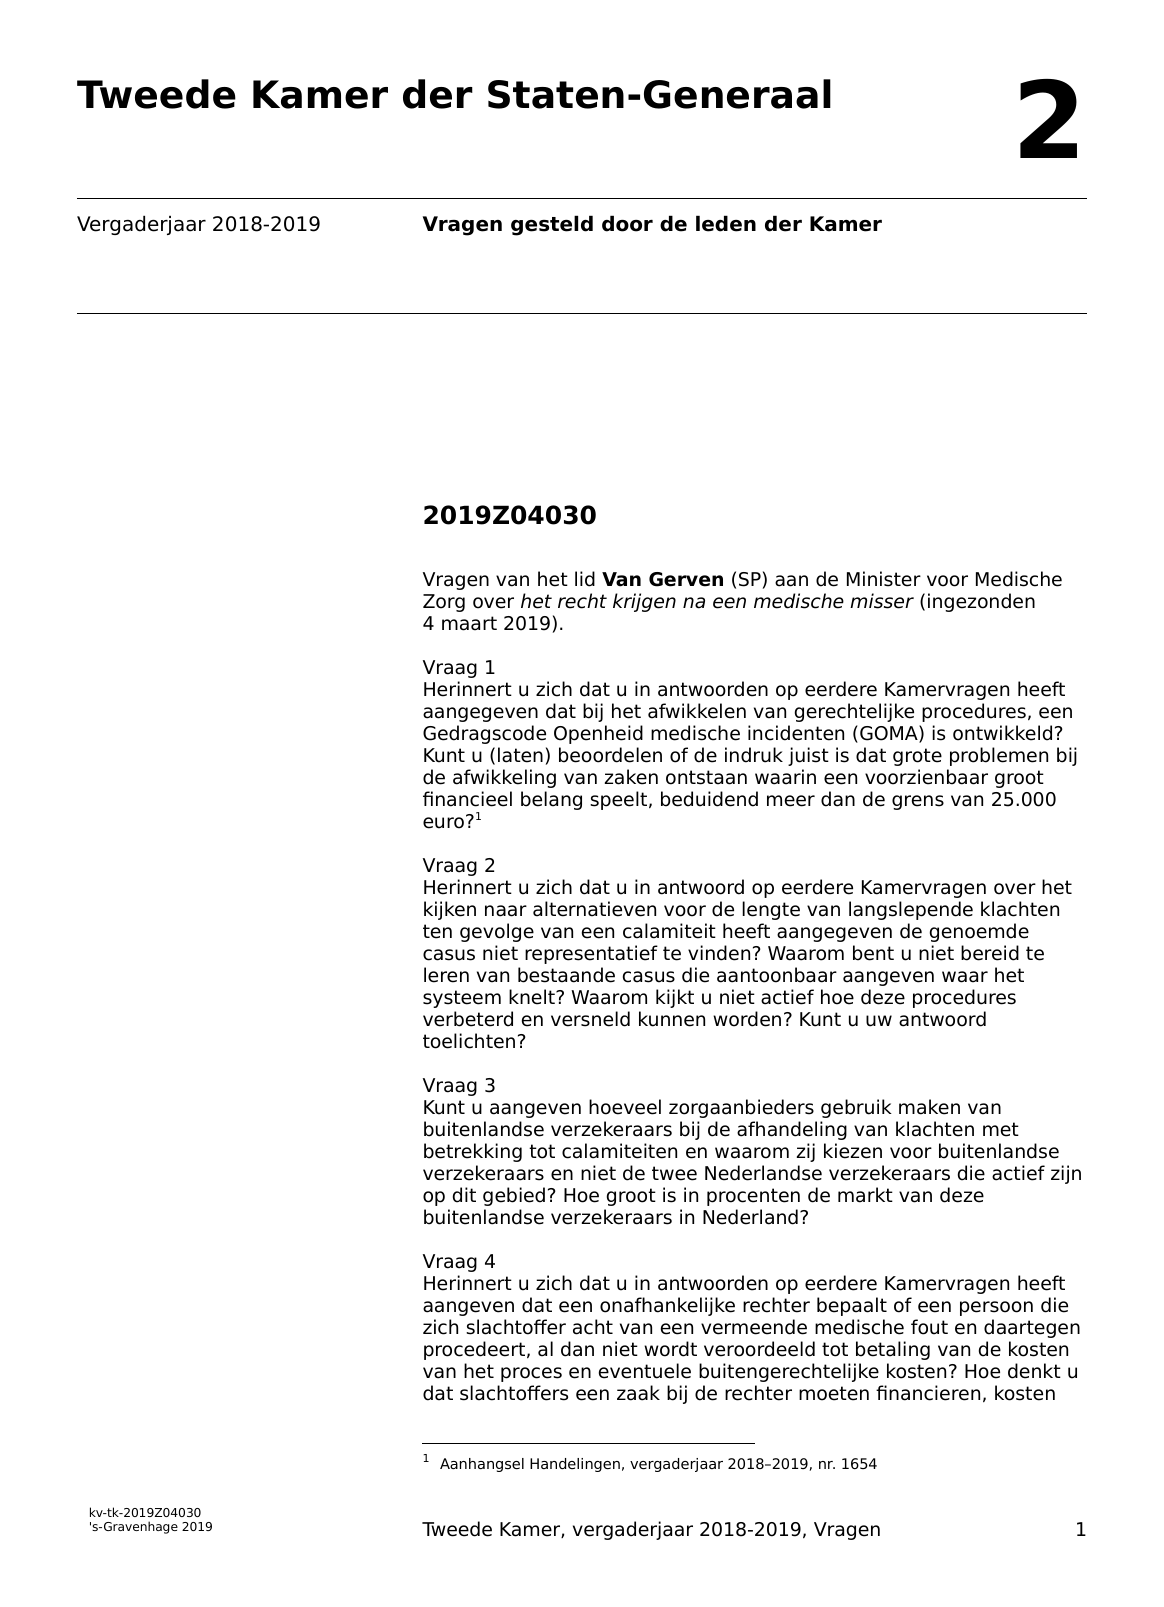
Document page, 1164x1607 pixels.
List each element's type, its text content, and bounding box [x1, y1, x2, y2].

text Vraag 1 [422, 657, 1087, 679]
text Vraag 2 [422, 855, 1087, 877]
text Kunt u aangeven hoeveel zorgaanbieders gebruik maken van buitenlandse verzekeraars bij de afhandeling van klachten met betrekking tot calamiteiten en waarom zij kiezen voor buitenlandse verzekeraars en niet de twee Nederlandse verzekeraars die actief zijn op dit gebied? Hoe groot is in procenten de markt van deze buitenlandse verzekeraars in Nederland? [422, 1097, 1087, 1229]
text 2019Z04030 [422, 501, 1087, 531]
table_header 2 [886, 59, 1087, 198]
text Herinnert u zich dat u in antwoorden op eerdere Kamervragen heeft aangegeven dat bij het afwikkelen van gerechtelijke procedures, een Gedragscode Openheid medische incidenten (GOMA) is ontwikkeld? Kunt u (laten) beoordelen of de indruk juist is dat grote problemen bij de afwikkeling van zaken ontstaan waarin een voorzienbaar groot financieel belang speelt, beduidend meer dan de grens van 25.000 euro? [422, 679, 1087, 833]
text Vragen van het lid Van Gerven (SP) aan de Minister voor Medische Zorg over het recht krijgen na een medische misser (ingezonden 4 maart 2019). [422, 569, 1087, 635]
text 's-Gravenhage 2019 [88, 1520, 323, 1534]
table_header Tweede Kamer der Staten-Generaal [77, 59, 886, 198]
table_cell Vergaderjaar 2018-2019 [77, 199, 422, 313]
text Herinnert u zich dat u in antwoorden op eerdere Kamervragen heeft aangeven dat een onafhankelijke rechter bepaalt of een persoon die zich slachtoffer acht van een vermeende medische fout en daartegen procedeert, al dan niet wordt veroordeeld tot betaling van de kosten van het proces en eventuele buitengerechtelijke kosten? Hoe denkt u dat slachtoffers een zaak bij de rechter moeten financieren, kosten [422, 1273, 1087, 1405]
text Vraag 4 [422, 1251, 1087, 1273]
text Aanhangsel Handelingen, vergaderjaar 2018–2019, nr. 1654 [422, 1452, 1087, 1474]
text kv-tk-2019Z04030 [88, 1506, 323, 1520]
text Vraag 3 [422, 1075, 1087, 1097]
text Herinnert u zich dat u in antwoord op eerdere Kamervragen over het kijken naar alternatieven voor de lengte van langslepende klachten ten gevolge van een calamiteit heeft aangegeven de genoemde casus niet representatief te vinden? Waarom bent u niet bereid te leren van bestaande casus die aantoonbaar aangeven waar het systeem knelt? Waarom kijkt u niet actief hoe deze procedures verbeterd en versneld kunnen worden? Kunt u uw antwoord toelichten? [422, 877, 1087, 1053]
table_cell Vragen gesteld door de leden der Kamer [422, 199, 1087, 313]
